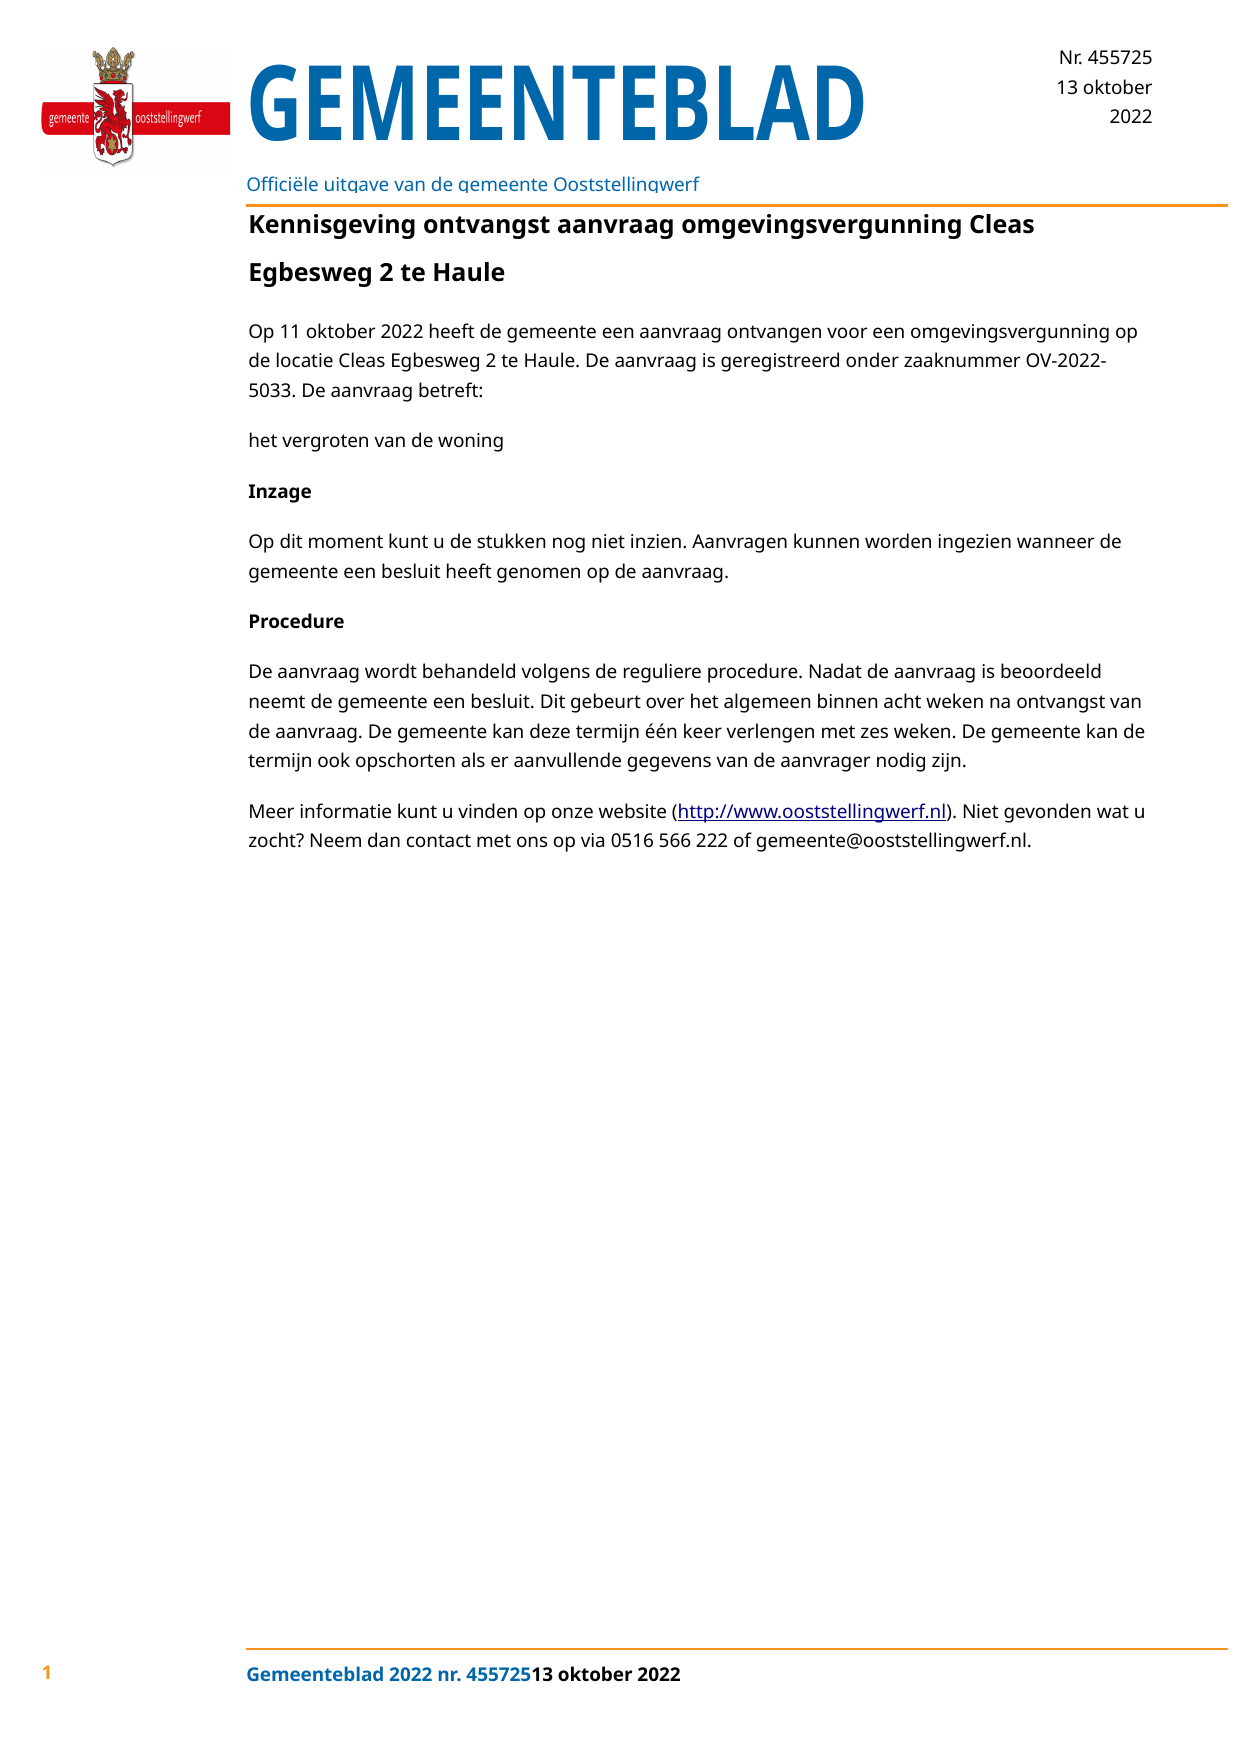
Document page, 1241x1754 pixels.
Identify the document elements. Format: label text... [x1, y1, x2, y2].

text Procedure [248, 608, 1152, 634]
text Kennisgeving ontvangst aanvraag omgevingsvergunning Cleas Egbesweg 2 te Haule [248, 207, 1152, 288]
picture [41, 47, 231, 172]
text Meer informatie kunt u vinden op onze website (http://www.ooststellingwerf.nl). Niet gevonden wat u zocht? Neem dan contact met ons op via 0516 566 222 of gemeente@ooststellingwerf.nl. [248, 798, 1152, 853]
text Op dit moment kunt u de stukken nog niet inzien. Aanvragen kunnen worden ingezien wanneer de gemeente een besluit heeft genomen op de aanvraag. [248, 528, 1152, 584]
text het vergroten van de woning [248, 427, 1152, 453]
text De aanvraag wordt behandeld volgens de reguliere procedure. Nadat de aanvraag is beoordeeld neemt de gemeente een besluit. Dit gebeurt over het algemeen binnen acht weken na ontvangst van de aanvraag. De gemeente kan deze termijn één keer verlengen met zes weken. De gemeente kan de termijn ook opschorten als er aanvullende gegevens van de aanvrager nodig zijn. [248, 659, 1152, 773]
text Inzage [248, 478, 1152, 504]
text Op 11 oktober 2022 heeft de gemeente een aanvraag ontvangen voor een omgevingsvergunning op de locatie Cleas Egbesweg 2 te Haule. De aanvraag is geregistreerd onder zaaknummer OV-2022-5033. De aanvraag betreft: [248, 318, 1152, 403]
